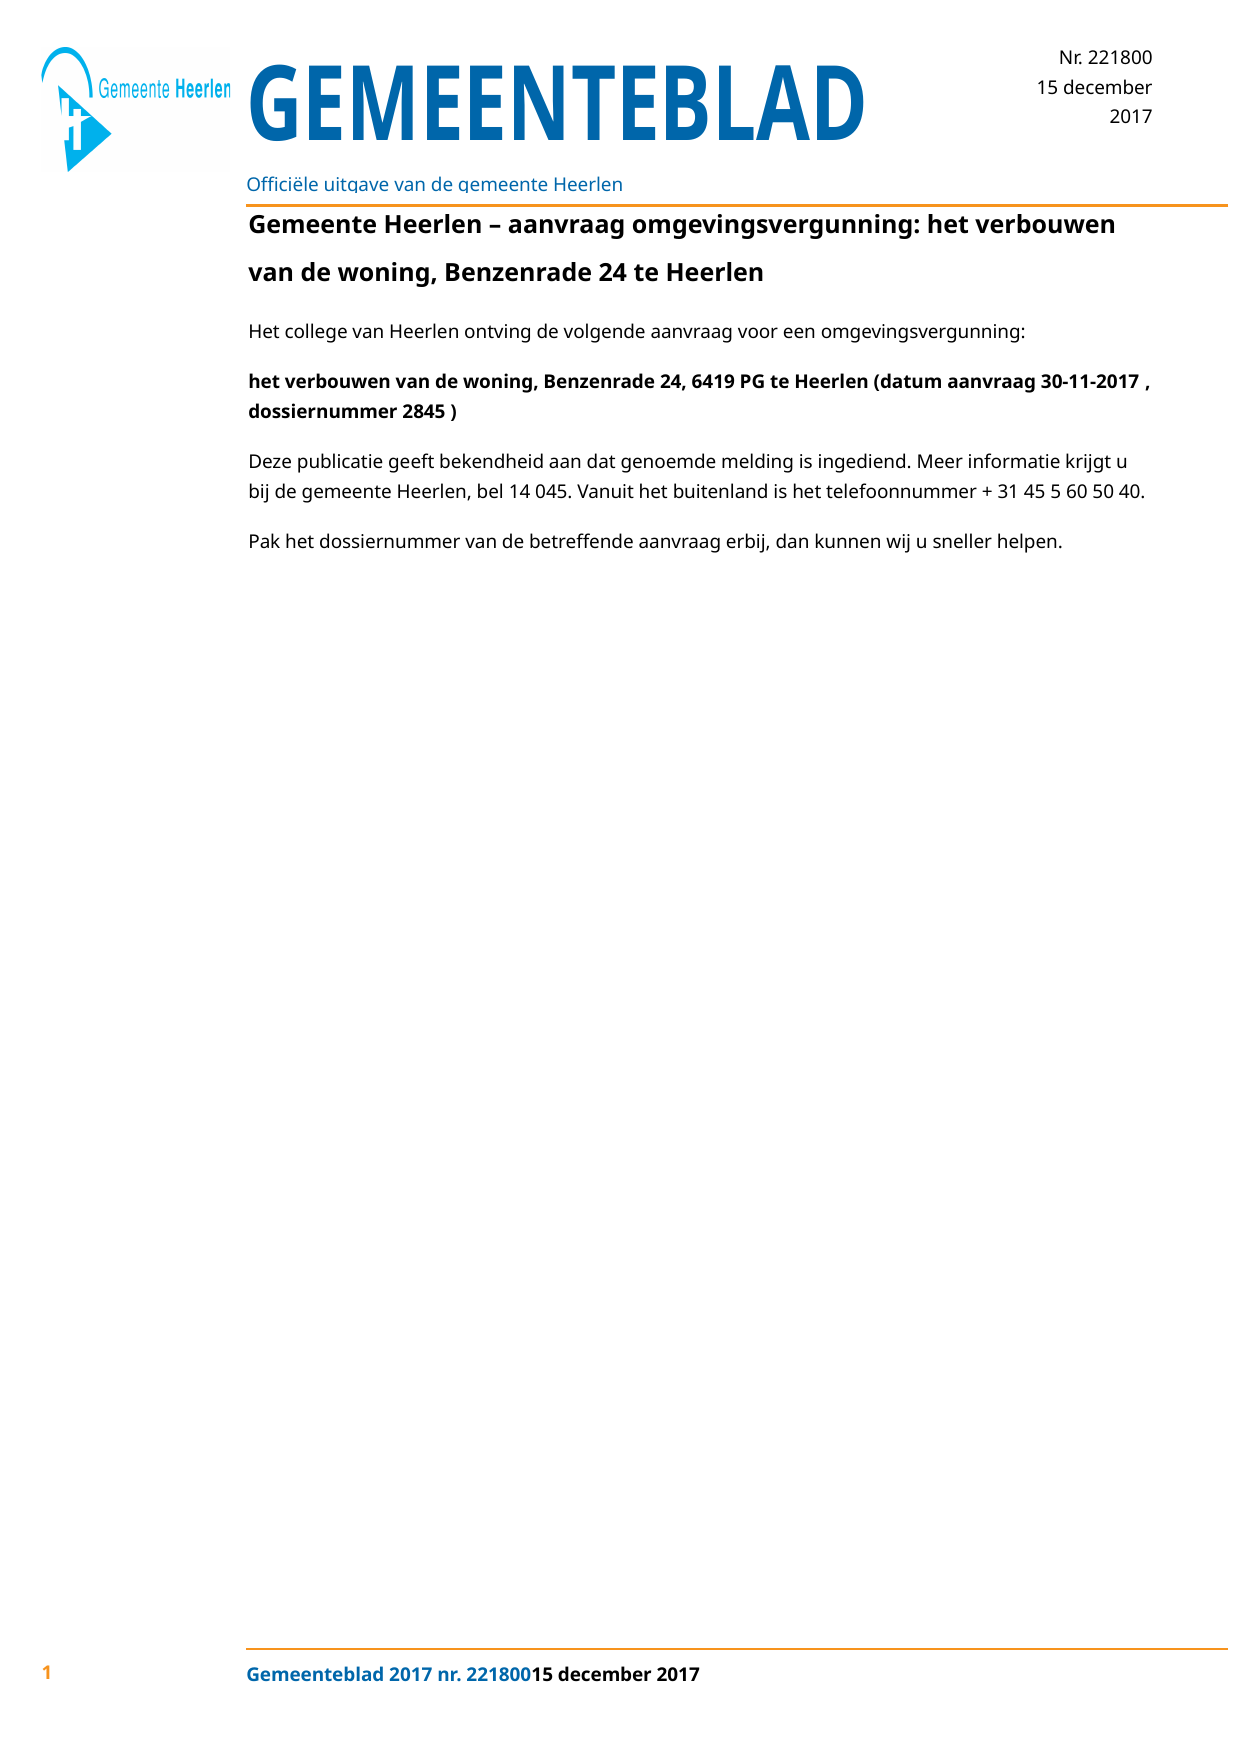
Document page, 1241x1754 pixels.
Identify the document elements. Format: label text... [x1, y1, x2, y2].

picture [41, 47, 58, 70]
picture [41, 47, 231, 172]
text Het college van Heerlen ontving de volgende aanvraag voor een omgevingsvergunning: [248, 318, 1152, 344]
text Gemeente Heerlen – aanvraag omgevingsvergunning: het verbouwen van de woning, Benzenrade 24 te Heerlen [248, 207, 1152, 288]
text Pak het dossiernummer van de betreffende aanvraag erbij, dan kunnen wij u sneller helpen. [248, 528, 1152, 554]
text Deze publicatie geeft bekendheid aan dat genoemde melding is ingediend. Meer informatie krijgt u bij de gemeente Heerlen, bel 14 045. Vanuit het buitenland is het telefoonnummer + 31 45 5 60 50 40. [248, 448, 1152, 504]
text het verbouwen van de woning, Benzenrade 24, 6419 PG te Heerlen (datum aanvraag 30-11-2017 , dossiernummer 2845 ) [248, 368, 1152, 424]
